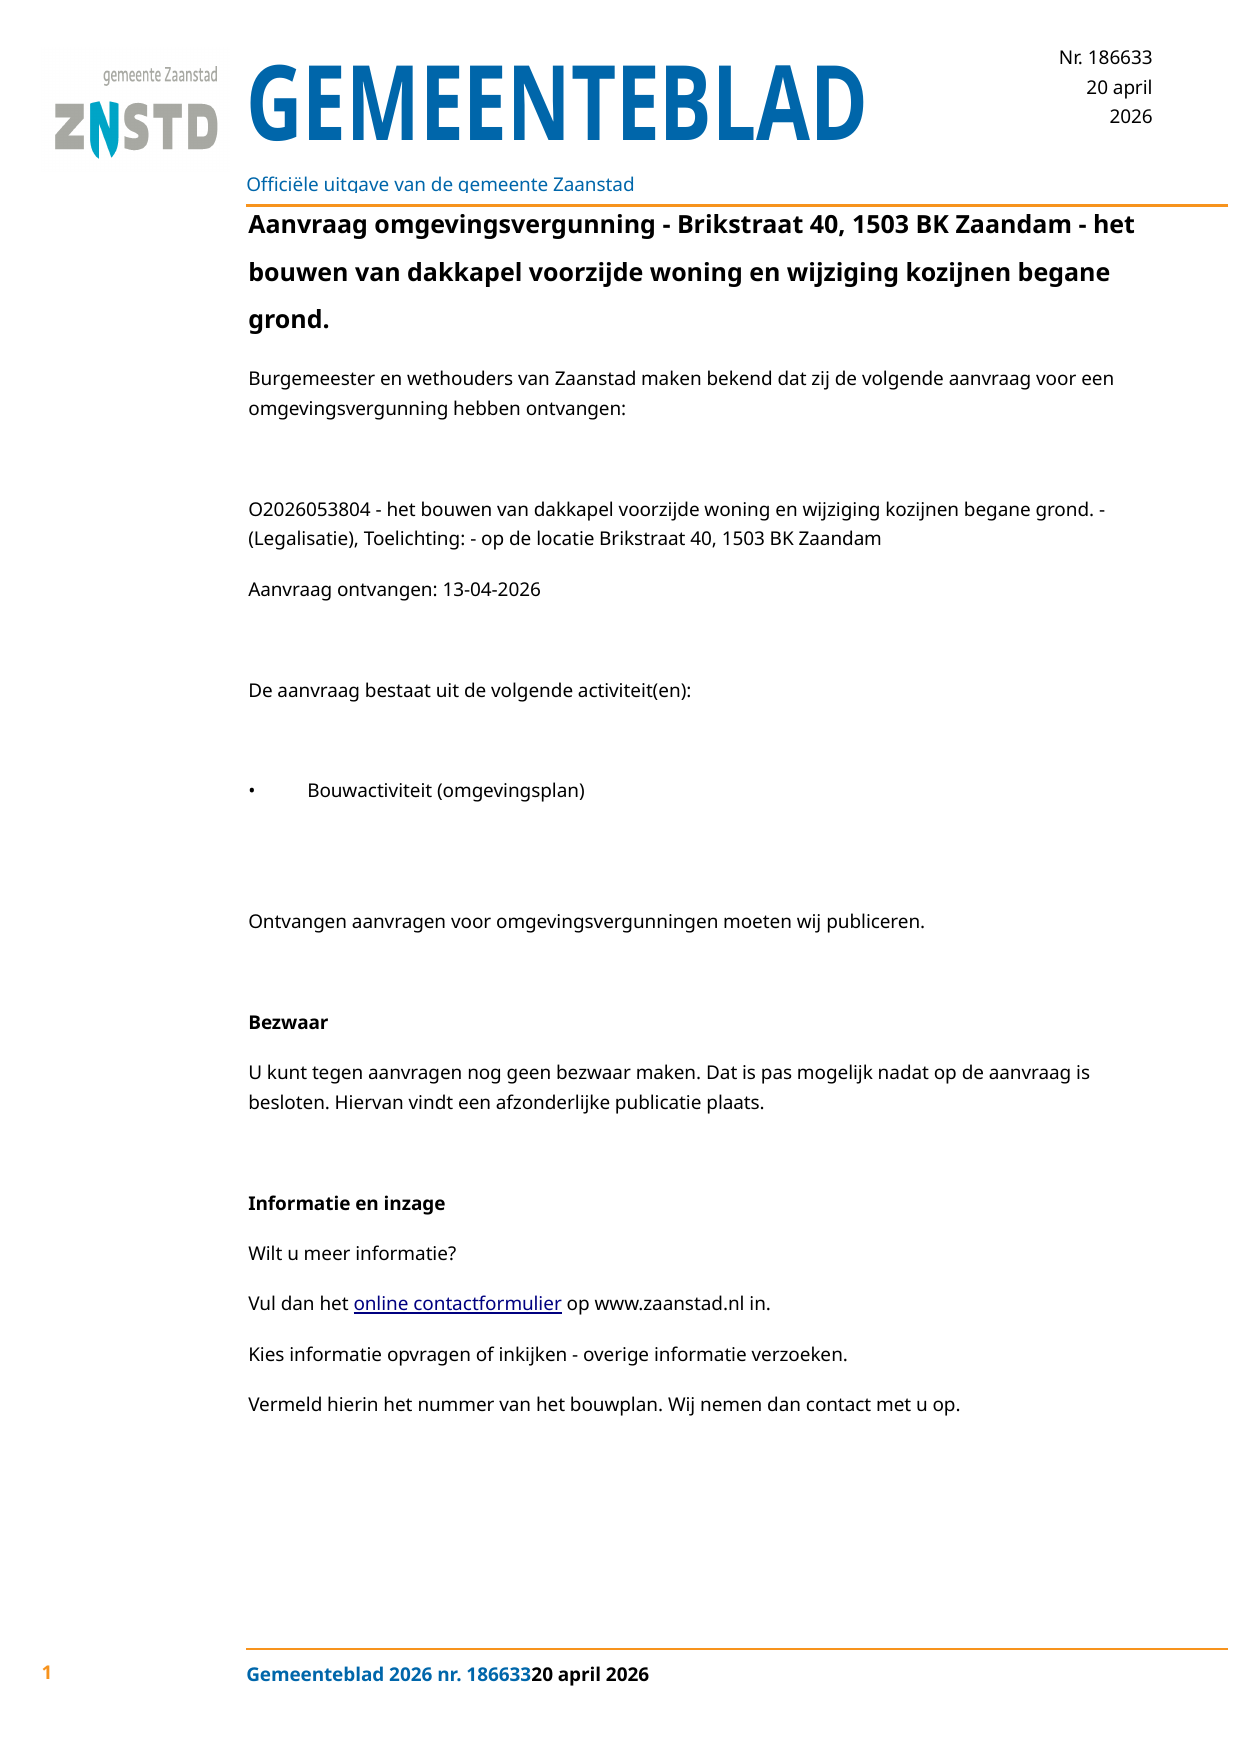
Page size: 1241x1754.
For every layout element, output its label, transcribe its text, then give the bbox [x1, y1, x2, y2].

list Bouwactiviteit (omgevingsplan) [248, 778, 1152, 803]
text Burgemeester en wethouders van Zaanstad maken bekend dat zij de volgende aanvraag voor een omgevingsvergunning hebben ontvangen: [248, 366, 1152, 421]
text O2026053804 - het bouwen van dakkapel voorzijde woning en wijziging kozijnen begane grond. - (Legalisatie), Toelichting: - op de locatie Brikstraat 40, 1503 BK Zaandam [248, 496, 1152, 551]
text Vul dan het online contactformulier op www.zaanstad.nl in. [248, 1291, 1152, 1316]
text Informatie en inzage [248, 1190, 1152, 1215]
text Kies informatie opvragen of inkijken - overige informatie verzoeken. [248, 1341, 1152, 1367]
text Wilt u meer informatie? [248, 1240, 1152, 1266]
text U kunt tegen aanvragen nog geen bezwaar maken. Dat is pas mogelijk nadat op de aanvraag is besloten. Hiervan vindt een afzonderlijke publicatie plaats. [248, 1059, 1152, 1114]
text De aanvraag bestaat uit de volgende activiteit(en): [248, 677, 1152, 702]
text Aanvraag ontvangen: 13-04-2026 [248, 576, 1152, 602]
text Bezwaar [248, 1009, 1152, 1034]
text Aanvraag omgevingsvergunning - Brikstraat 40, 1503 BK Zaandam - het bouwen van dakkapel voorzijde woning en wijziging kozijnen begane grond. [248, 207, 1152, 336]
text Vermeld hierin het nummer van het bouwplan. Wij nemen dan contact met u op. [248, 1391, 1152, 1417]
text Ontvangen aanvragen voor omgevingsvergunningen moeten wij publiceren. [248, 908, 1152, 934]
picture [41, 47, 231, 172]
